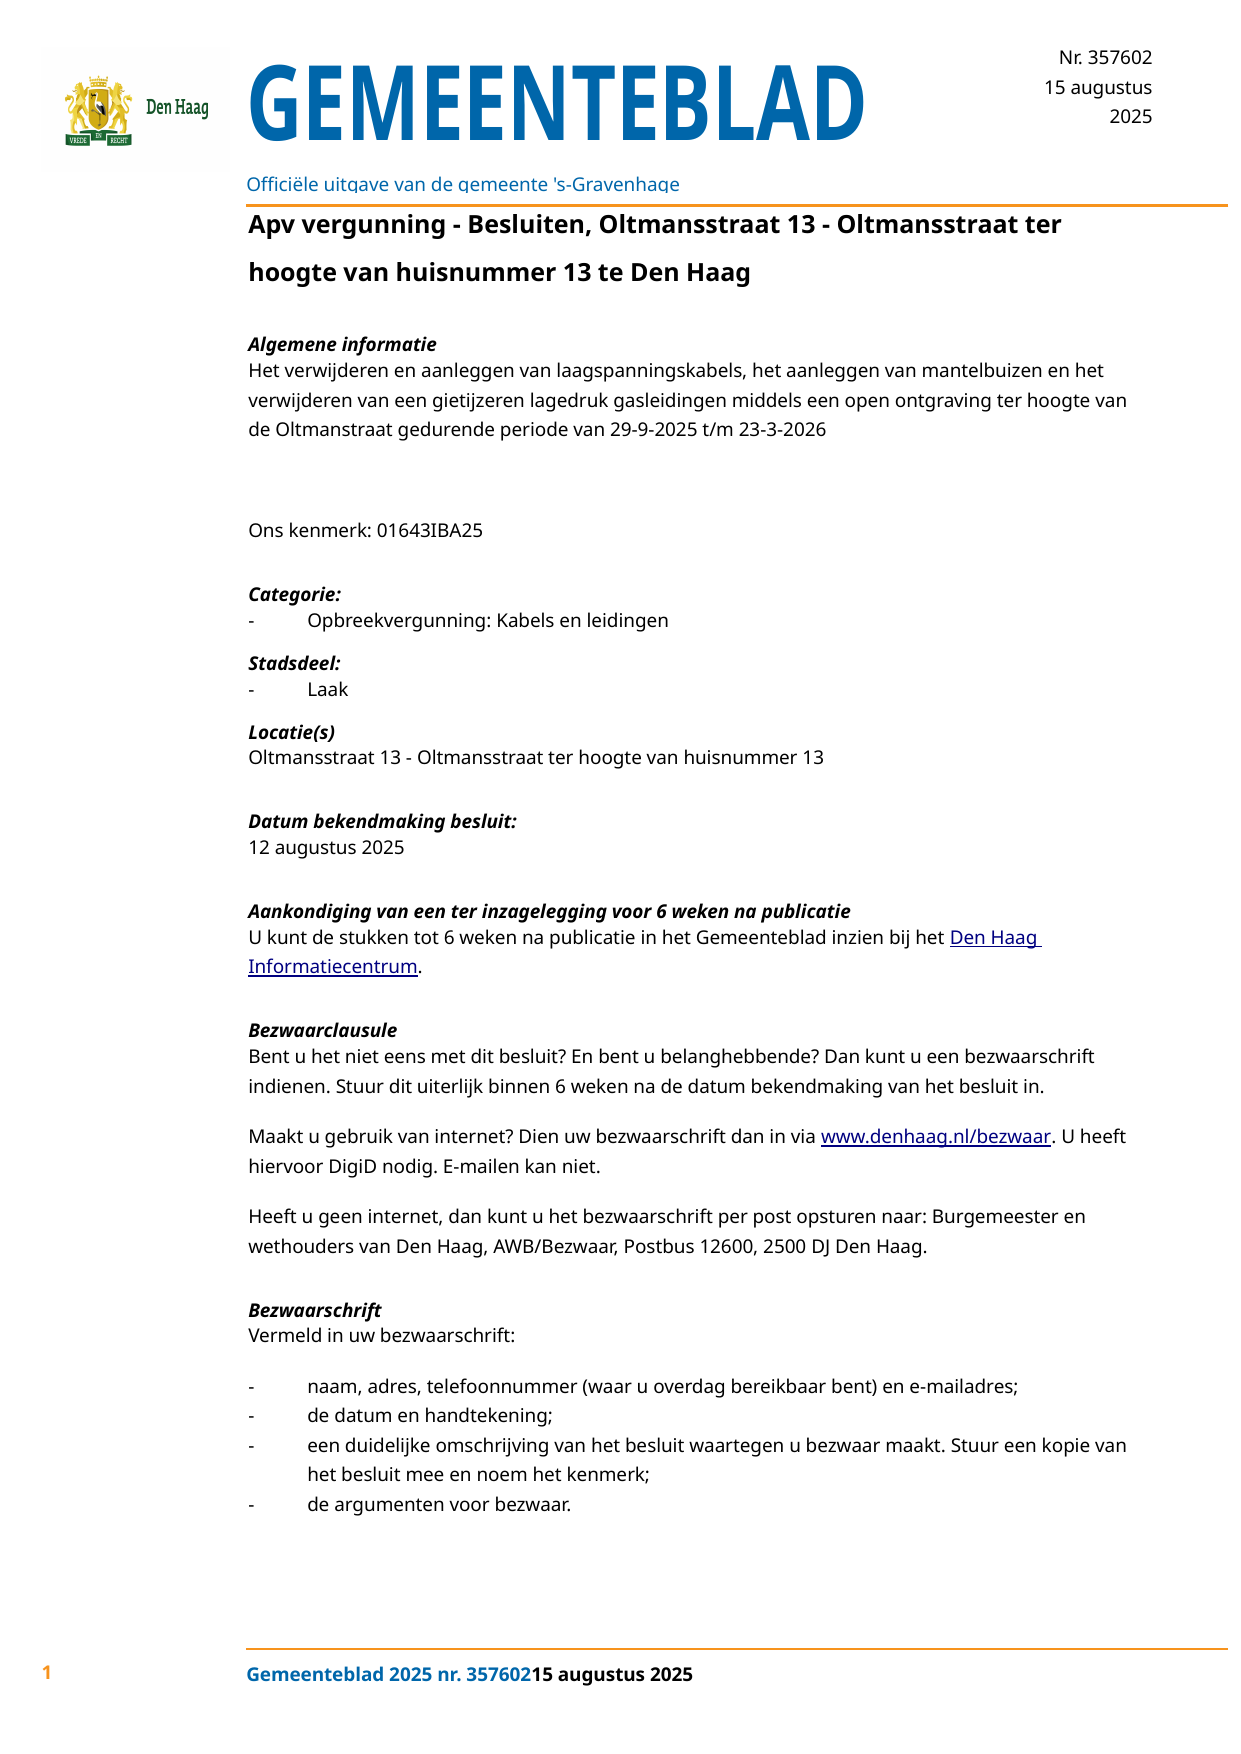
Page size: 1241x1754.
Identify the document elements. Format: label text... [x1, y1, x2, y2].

text Datum bekendmaking besluit: [248, 808, 1152, 834]
text Apv vergunning - Besluiten, Oltmansstraat 13 - Oltmansstraat ter hoogte van huisnummer 13 te Den Haag [248, 207, 1152, 288]
list Opbreekvergunning: Kabels en leidingen [248, 607, 1152, 633]
text Ons kenmerk: 01643IBA25 [248, 517, 1152, 543]
list de datum en handtekening; [248, 1402, 1152, 1428]
text Bent u het niet eens met dit besluit? En bent u belanghebbende? Dan kunt u een bezwaarschrift indienen. Stuur dit uiterlijk binnen 6 weken na de datum bekendmaking van het besluit in. [248, 1043, 1152, 1098]
text Locatie(s) [248, 719, 1152, 744]
list naam, adres, telefoonnummer (waar u overdag bereikbaar bent) en e-mailadres; [248, 1373, 1152, 1399]
text Categorie: [248, 581, 1152, 607]
text 12 augustus 2025 [248, 834, 1152, 860]
text Oltmansstraat 13 - Oltmansstraat ter hoogte van huisnummer 13 [248, 744, 1152, 770]
text Stadsdeel: [248, 650, 1152, 676]
text Vermeld in uw bezwaarschrift: [248, 1322, 1152, 1348]
picture [41, 47, 231, 172]
text U kunt de stukken tot 6 weken na publicatie in het Gemeenteblad inzien bij het Den Haag Informatiecentrum. [248, 924, 1152, 979]
text Heeft u geen internet, dan kunt u het bezwaarschrift per post opsturen naar: Burgemeester en wethouders van Den Haag, AWB/Bezwaar, Postbus 12600, 2500 DJ Den Haag. [248, 1203, 1152, 1258]
text Bezwaarschrift [248, 1297, 1152, 1322]
list de argumenten voor bezwaar. [248, 1491, 1152, 1517]
list een duidelijke omschrijving van het besluit waartegen u bezwaar maakt. Stuur een kopie van het besluit mee en noem het kenmerk; [248, 1432, 1152, 1487]
text Het verwijderen en aanleggen van laagspanningskabels, het aanleggen van mantelbuizen en het verwijderen van een gietijzeren lagedruk gasleidingen middels een open ontgraving ter hoogte van de Oltmanstraat gedurende periode van 29-9-2025 t/m 23-3-2026 [248, 357, 1152, 442]
text Algemene informatie [248, 331, 1152, 357]
list Laak [248, 676, 1152, 701]
text Aankondiging van een ter inzagelegging voor 6 weken na publicatie [248, 898, 1152, 924]
text Maakt u gebruik van internet? Dien uw bezwaarschrift dan in via www.denhaag.nl/bezwaar. U heeft hiervoor DigiD nodig. E-mailen kan niet. [248, 1123, 1152, 1178]
text Bezwaarclausule [248, 1017, 1152, 1043]
